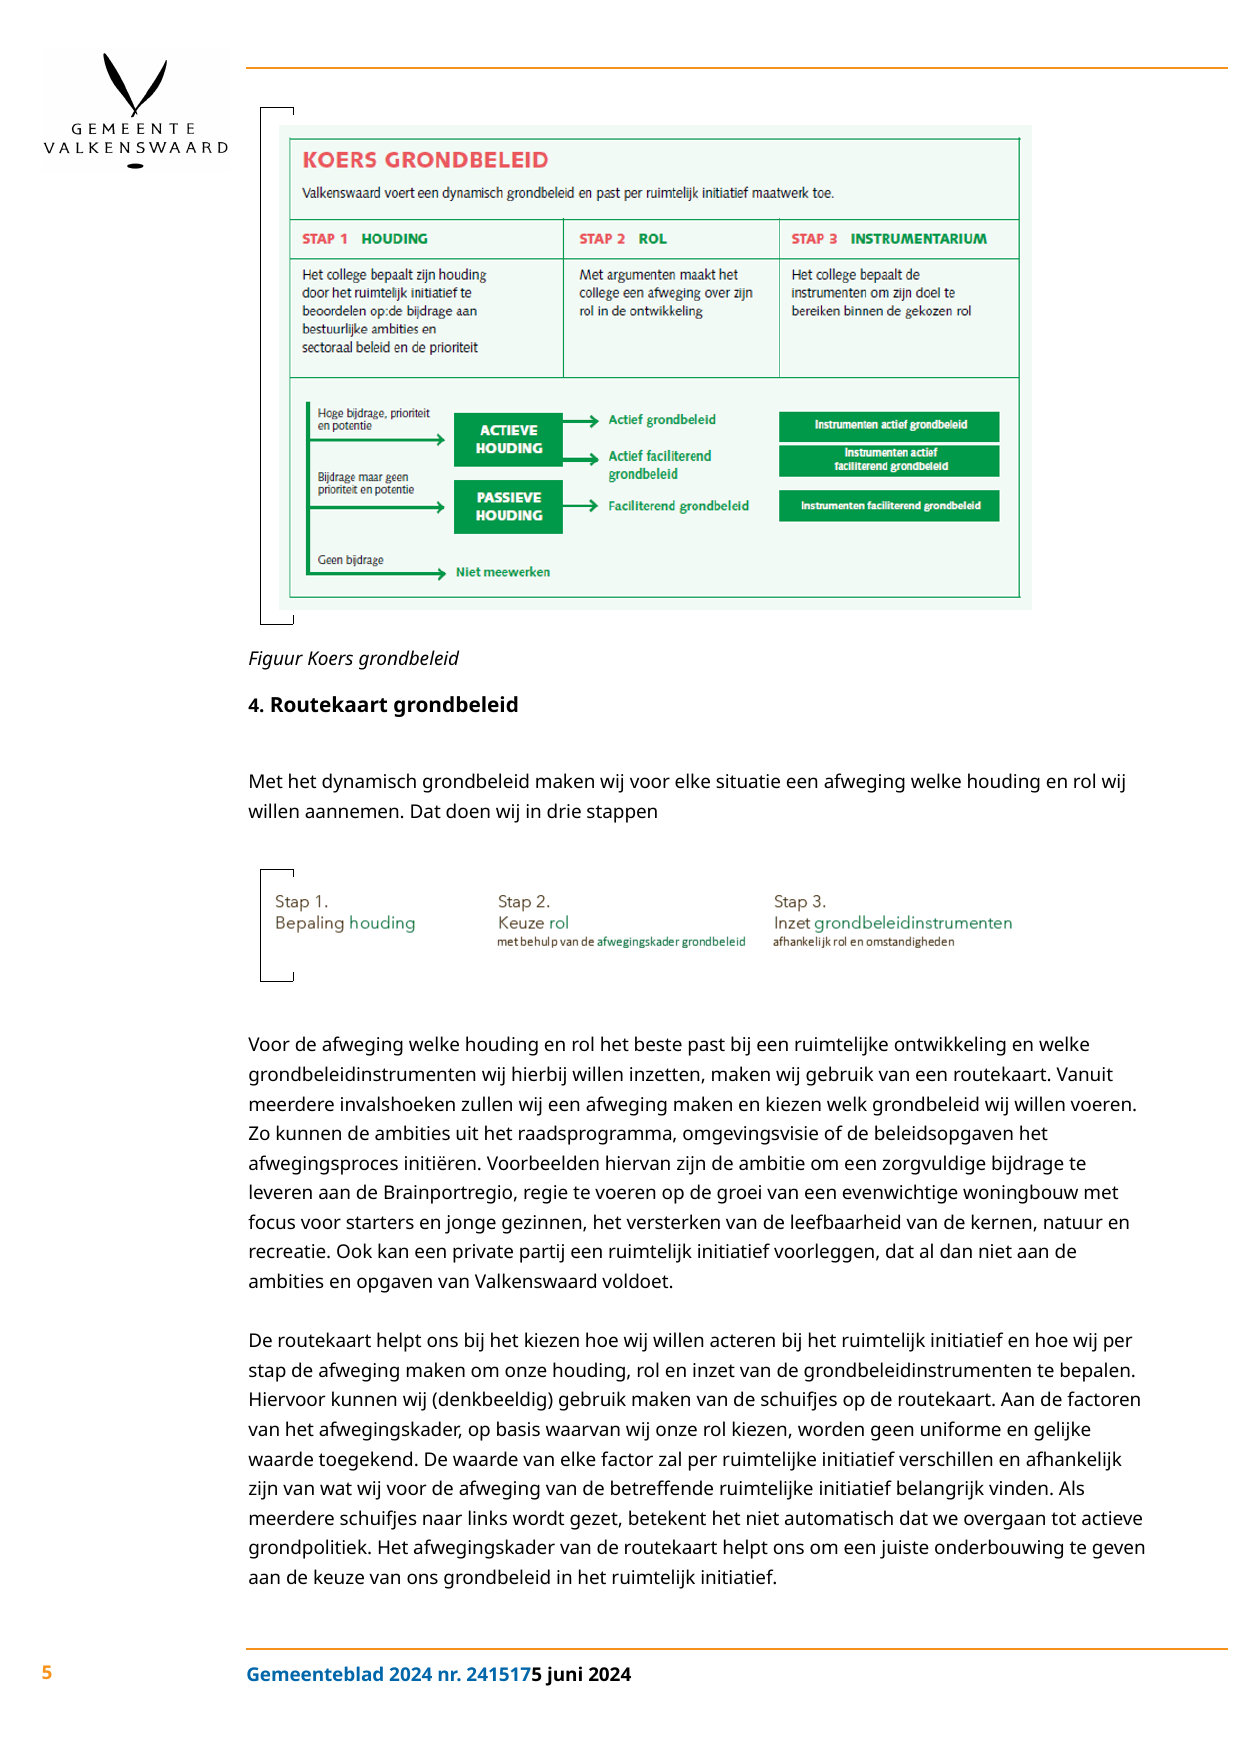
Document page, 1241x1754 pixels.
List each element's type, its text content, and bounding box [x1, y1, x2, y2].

picture [268, 877, 1036, 972]
text 4. Routekaart grondbeleid [248, 691, 1152, 719]
text Met het dynamisch grondbeleid maken wij voor elke situatie een afweging welke houding en rol wij willen aannemen. Dat doen wij in drie stappen [248, 768, 1152, 824]
picture [41, 47, 231, 172]
text Figuur Koers grondbeleid [248, 645, 1152, 671]
text Voor de afweging welke houding en rol het beste past bij een ruimtelijke ontwikkeling en welke grondbeleidinstrumenten wij hierbij willen inzetten, maken wij gebruik van een routekaart. Vanuit meerdere invalshoeken zullen wij een afweging maken en kiezen welk grondbeleid wij willen voeren. Zo kunnen de ambities uit het raadsprogramma, omgevingsvisie of de beleidsopgaven het afwegingsproces initiëren. Voorbeelden hiervan zijn de ambitie om een zorgvuldige bijdrage te leveren aan de Brainportregio, regie te voeren op de groei van een evenwichtige woningbouw met focus voor starters en jonge gezinnen, het versterken van de leefbaarheid van de kernen, natuur en recreatie. Ook kan een private partij een ruimtelijk initiatief voorleggen, dat al dan niet aan de ambities en opgaven van Valkenswaard voldoet. [248, 1032, 1152, 1294]
text De routekaart helpt ons bij het kiezen hoe wij willen acteren bij het ruimtelijk initiatief en hoe wij per stap de afweging maken om onze houding, rol en inzet van de grondbeleidinstrumenten te bepalen. Hiervoor kunnen wij (denkbeeldig) gebruik maken van de schuifjes op de routekaart. Aan de factoren van het afwegingskader, op basis waarvan wij onze rol kiezen, worden geen uniforme en gelijke waarde toegekend. De waarde van elke factor zal per ruimtelijke initiatief verschillen en afhankelijk zijn van wat wij voor de afweging van de betreffende ruimtelijke initiatief belangrijk vinden. Als meerdere schuifjes naar links wordt gezet, betekent het niet automatisch dat we overgaan tot actieve grondpolitiek. Het afwegingskader van de routekaart helpt ons om een juiste onderbouwing te geven aan de keuze van ons grondbeleid in het ruimtelijk initiatief. [248, 1327, 1152, 1590]
picture [268, 115, 1036, 615]
